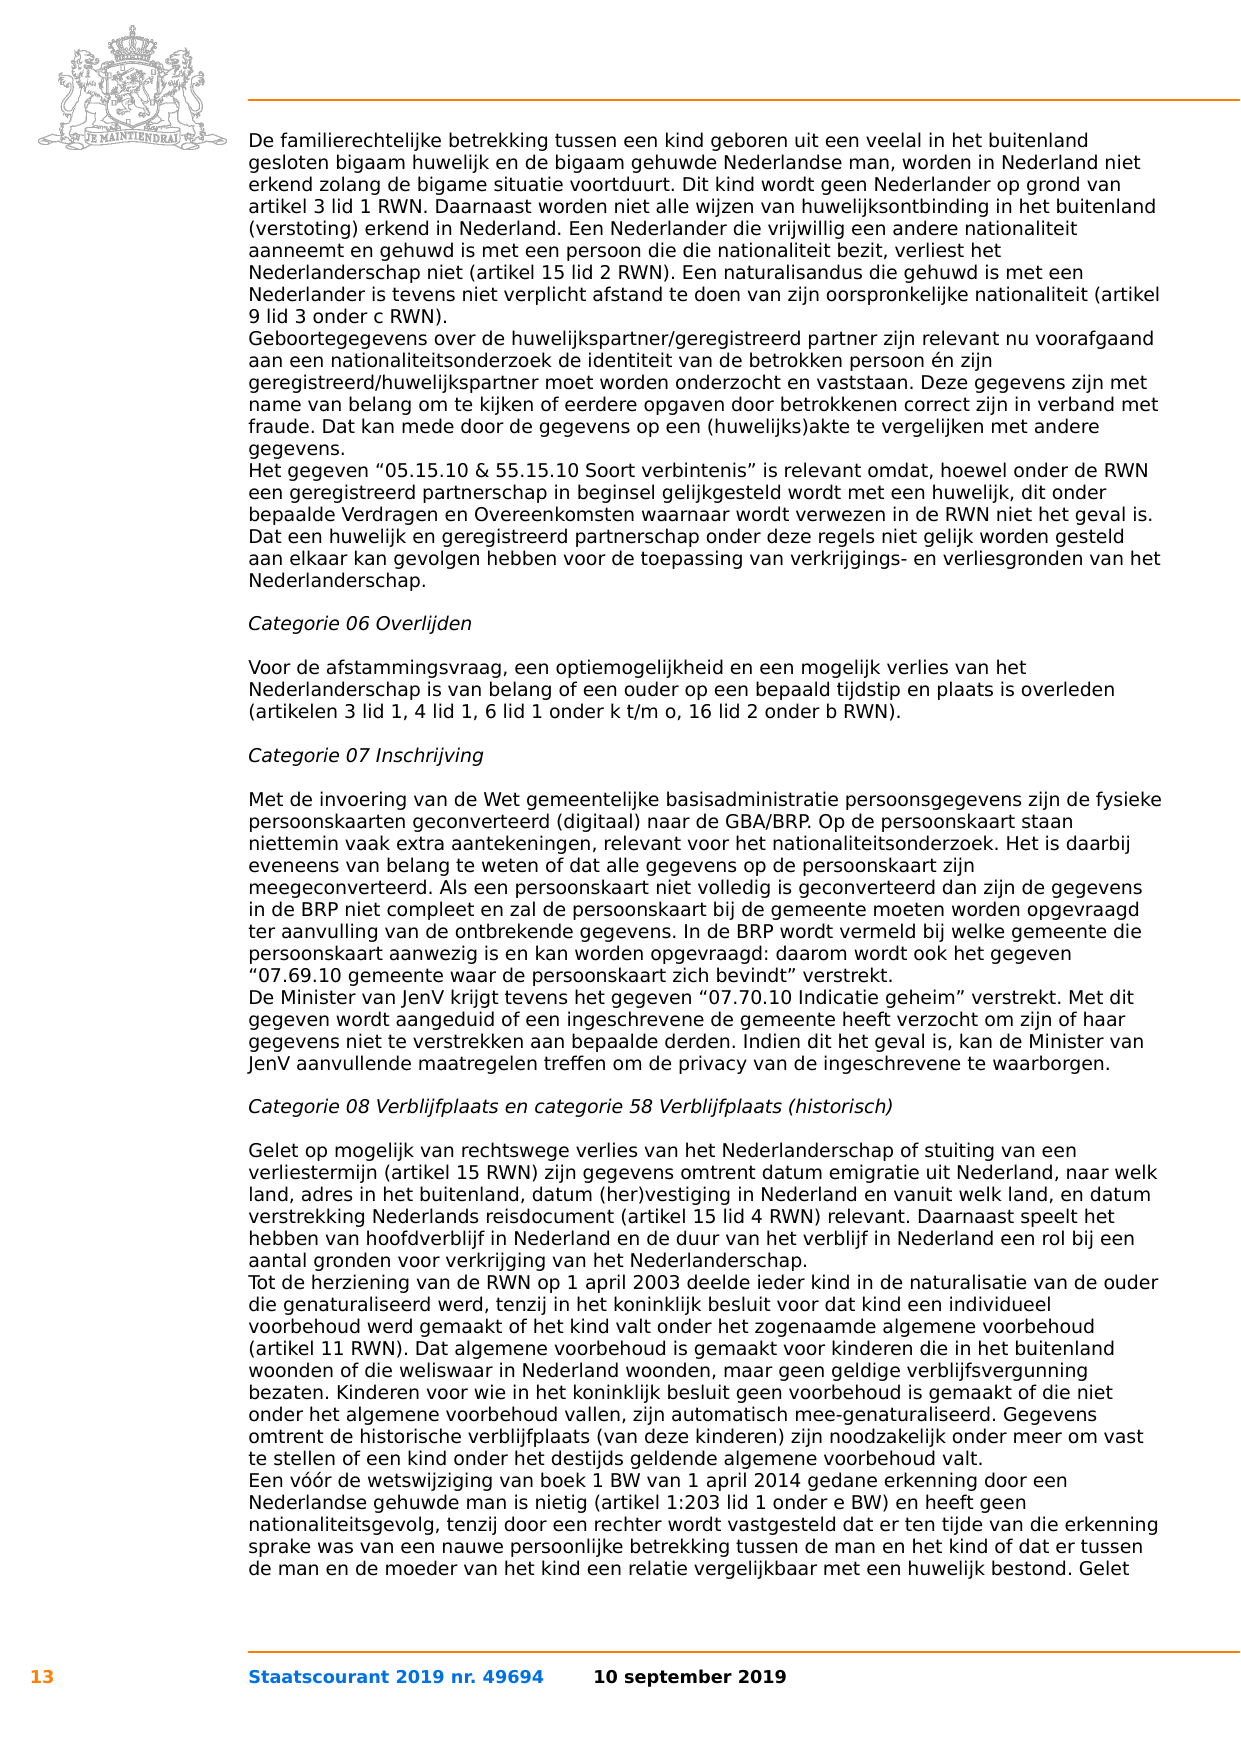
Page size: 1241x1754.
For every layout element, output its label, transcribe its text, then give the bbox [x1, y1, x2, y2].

subtitle Categorie 08 Verblijfplaats en categorie 58 Verblijfplaats (historisch) [248, 1096, 1163, 1118]
picture [38, 25, 227, 150]
text Gelet op mogelijk van rechtswege verlies van het Nederlanderschap of stuiting van een verliestermijn (artikel 15 RWN) zijn gegevens omtrent datum emigratie uit Nederland, naar welk land, adres in het buitenland, datum (her)vestiging in Nederland en vanuit welk land, en datum verstrekking Nederlands reisdocument (artikel 15 lid 4 RWN) relevant. Daarnaast speelt het hebben van hoofdverblijf in Nederland en de duur van het verblijf in Nederland een rol bij een aantal gronden voor verkrijging van het Nederlanderschap. [248, 1140, 1163, 1272]
text Geboortegegevens over de huwelijkspartner/geregistreerd partner zijn relevant nu voorafgaand aan een nationaliteitsonderzoek de identiteit van de betrokken persoon én zijn geregistreerd/huwelijkspartner moet worden onderzocht en vaststaan. Deze gegevens zijn met name van belang om te kijken of eerdere opgaven door betrokkenen correct zijn in verband met fraude. Dat kan mede door de gegevens op een (huwelijks)akte te vergelijken met andere gegevens. [248, 328, 1163, 459]
subtitle Categorie 06 Overlijden [248, 613, 1163, 635]
subtitle Categorie 07 Inschrijving [248, 745, 1163, 767]
text Met de invoering van de Wet gemeentelijke basisadministratie persoonsgegevens zijn de fysieke persoonskaarten geconverteerd (digitaal) naar de GBA/BRP. Op de persoonskaart staan niettemin vaak extra aantekeningen, relevant voor het nationaliteitsonderzoek. Het is daarbij eveneens van belang te weten of dat alle gegevens op de persoonskaart zijn meegeconverteerd. Als een persoonskaart niet volledig is geconverteerd dan zijn de gegevens in de BRP niet compleet en zal de persoonskaart bij de gemeente moeten worden opgevraagd ter aanvulling van de ontbrekende gegevens. In de BRP wordt vermeld bij welke gemeente die persoonskaart aanwezig is en kan worden opgevraagd: daarom wordt ook het gegeven “07.69.10 gemeente waar de persoonskaart zich bevindt” verstrekt. [248, 789, 1163, 987]
text De Minister van JenV krijgt tevens het gegeven “07.70.10 Indicatie geheim” verstrekt. Met dit gegeven wordt aangeduid of een ingeschrevene de gemeente heeft verzocht om zijn of haar gegevens niet te verstrekken aan bepaalde derden. Indien dit het geval is, kan de Minister van JenV aanvullende maatregelen treffen om de privacy van de ingeschrevene te waarborgen. [248, 987, 1163, 1074]
text Het gegeven “05.15.10 & 55.15.10 Soort verbintenis” is relevant omdat, hoewel onder de RWN een geregistreerd partnerschap in beginsel gelijkgesteld wordt met een huwelijk, dit onder bepaalde Verdragen en Overeenkomsten waarnaar wordt verwezen in de RWN niet het geval is. Dat een huwelijk en geregistreerd partnerschap onder deze regels niet gelijk worden gesteld aan elkaar kan gevolgen hebben voor de toepassing van verkrijgings- en verliesgronden van het Nederlanderschap. [248, 459, 1163, 591]
text Voor de afstammingsvraag, een optiemogelijkheid en een mogelijk verlies van het Nederlanderschap is van belang of een ouder op een bepaald tijdstip en plaats is overleden (artikelen 3 lid 1, 4 lid 1, 6 lid 1 onder k t/m o, 16 lid 2 onder b RWN). [248, 657, 1163, 723]
text De familierechtelijke betrekking tussen een kind geboren uit een veelal in het buitenland gesloten bigaam huwelijk en de bigaam gehuwde Nederlandse man, worden in Nederland niet erkend zolang de bigame situatie voortduurt. Dit kind wordt geen Nederlander op grond van artikel 3 lid 1 RWN. Daarnaast worden niet alle wijzen van huwelijksontbinding in het buitenland (verstoting) erkend in Nederland. Een Nederlander die vrijwillig een andere nationaliteit aanneemt en gehuwd is met een persoon die die nationaliteit bezit, verliest het Nederlanderschap niet (artikel 15 lid 2 RWN). Een naturalisandus die gehuwd is met een Nederlander is tevens niet verplicht afstand te doen van zijn oorspronkelijke nationaliteit (artikel 9 lid 3 onder c RWN). [248, 130, 1163, 328]
text Een vóór de wetswijziging van boek 1 BW van 1 april 2014 gedane erkenning door een Nederlandse gehuwde man is nietig (artikel 1:203 lid 1 onder e BW) en heeft geen nationaliteitsgevolg, tenzij door een rechter wordt vastgesteld dat er ten tijde van die erkenning sprake was van een nauwe persoonlijke betrekking tussen de man en het kind of dat er tussen de man en de moeder van het kind een relatie vergelijkbaar met een huwelijk bestond. Gelet [248, 1470, 1163, 1580]
text Tot de herziening van de RWN op 1 april 2003 deelde ieder kind in de naturalisatie van de ouder die genaturaliseerd werd, tenzij in het koninklijk besluit voor dat kind een individueel voorbehoud werd gemaakt of het kind valt onder het zogenaamde algemene voorbehoud (artikel 11 RWN). Dat algemene voorbehoud is gemaakt voor kinderen die in het buitenland woonden of die weliswaar in Nederland woonden, maar geen geldige verblijfsvergunning bezaten. Kinderen voor wie in het koninklijk besluit geen voorbehoud is gemaakt of die niet onder het algemene voorbehoud vallen, zijn automatisch mee-genaturaliseerd. Gegevens omtrent de historische verblijfplaats (van deze kinderen) zijn noodzakelijk onder meer om vast te stellen of een kind onder het destijds geldende algemene voorbehoud valt. [248, 1272, 1163, 1470]
